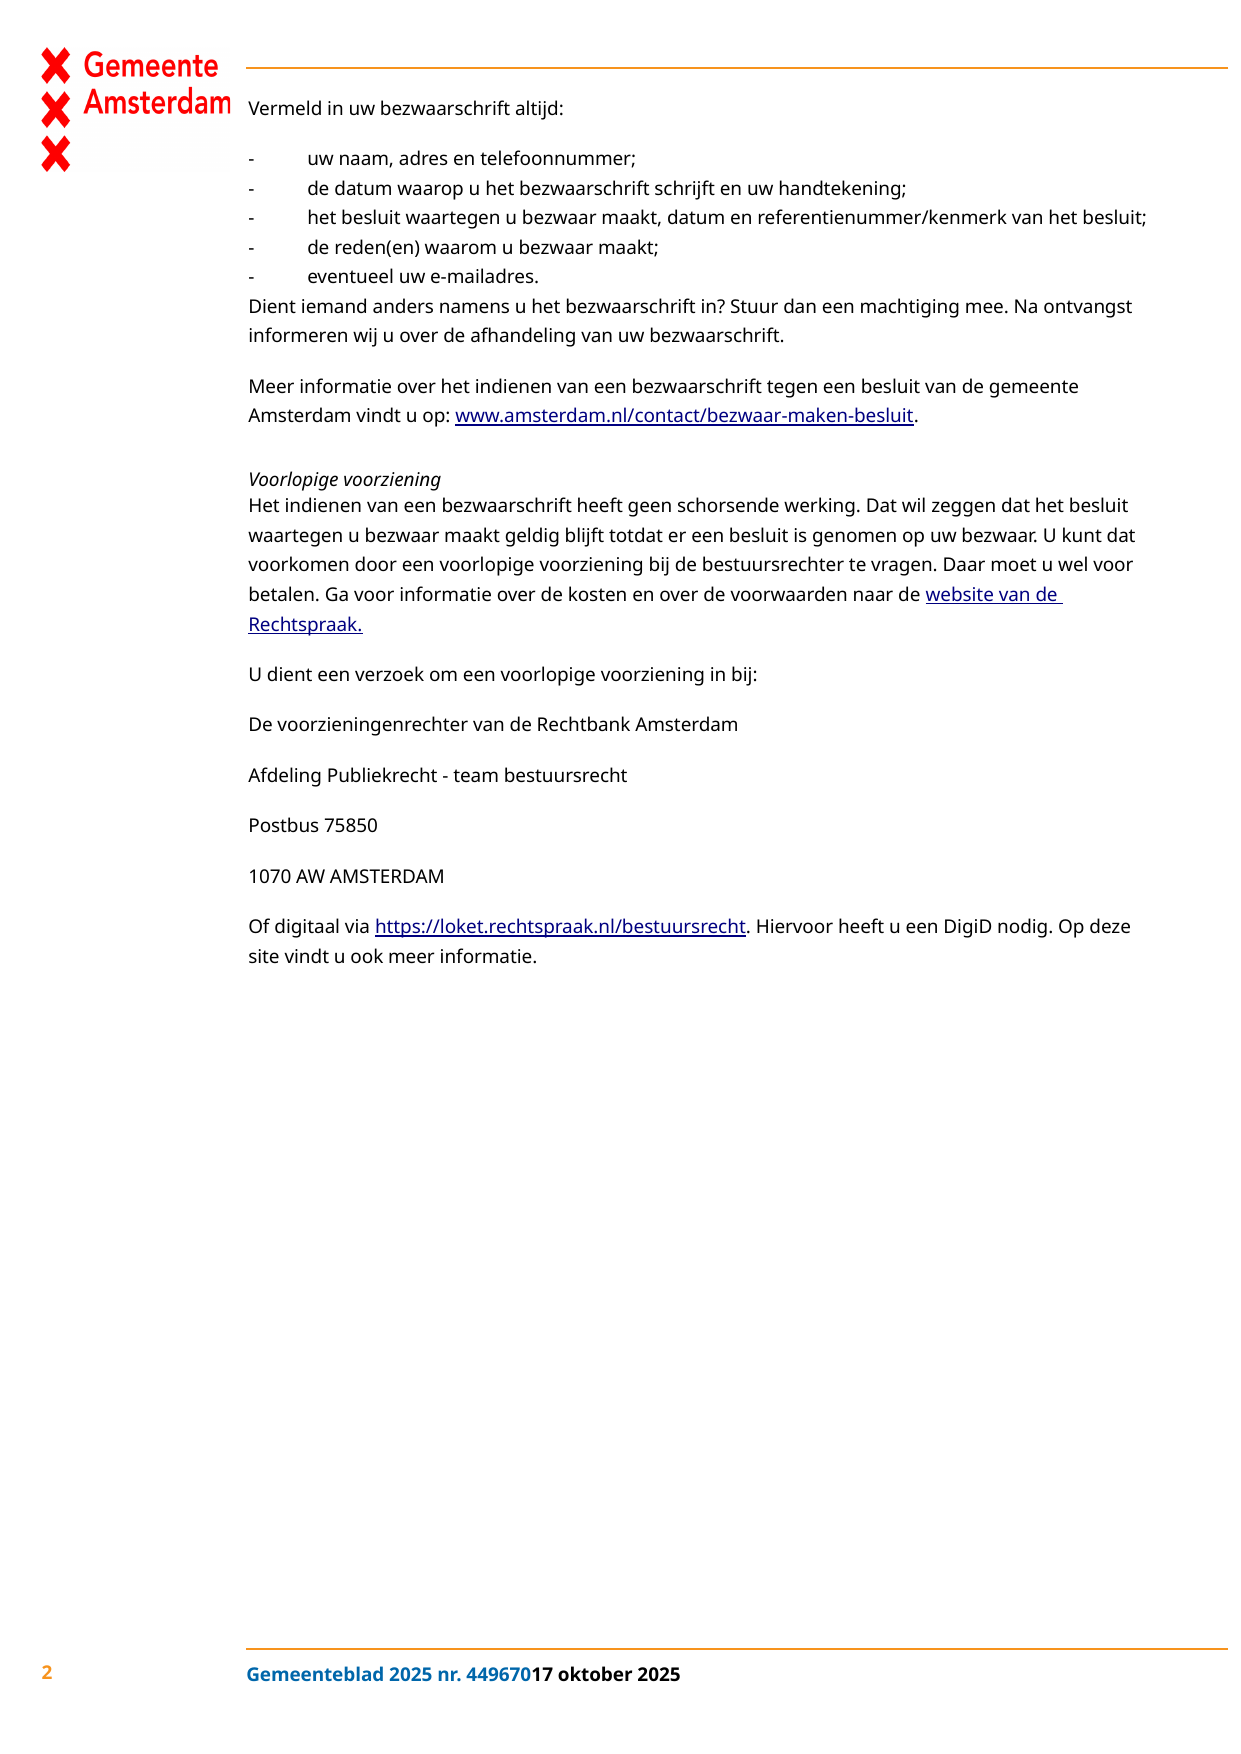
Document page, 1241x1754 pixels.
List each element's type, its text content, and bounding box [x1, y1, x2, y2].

text Meer informatie over het indienen van een bezwaarschrift tegen een besluit van de gemeente Amsterdam vindt u op: www.amsterdam.nl/contact/bezwaar-maken-besluit. [248, 373, 1152, 428]
list eventueel uw e-mailadres. [248, 263, 1152, 289]
list uw naam, adres en telefoonnummer; [248, 145, 1152, 171]
list de datum waarop u het bezwaarschrift schrijft en uw handtekening; [248, 175, 1152, 201]
text De voorzieningenrechter van de Rechtbank Amsterdam [248, 712, 1152, 737]
text Of digitaal via https://loket.rechtspraak.nl/bestuursrecht. Hiervoor heeft u een DigiD nodig. Op deze site vindt u ook meer informatie. [248, 913, 1152, 968]
list de reden(en) waarom u bezwaar maakt; [248, 234, 1152, 260]
text Voorlopige voorziening [248, 467, 1152, 492]
text Vermeld in uw bezwaarschrift altijd: [248, 95, 1152, 121]
picture [41, 47, 231, 172]
text 1070 AW AMSTERDAM [248, 863, 1152, 888]
text Het indienen van een bezwaarschrift heeft geen schorsende werking. Dat wil zeggen dat het besluit waartegen u bezwaar maakt geldig blijft totdat er een besluit is genomen op uw bezwaar. U kunt dat voorkomen door een voorlopige voorziening bij de bestuursrechter te vragen. Daar moet u wel voor betalen. Ga voor informatie over de kosten en over de voorwaarden naar de website van de Rechtspraak. [248, 492, 1152, 636]
text Dient iemand anders namens u het bezwaarschrift in? Stuur dan een machtiging mee. Na ontvangst informeren wij u over de afhandeling van uw bezwaarschrift. [248, 293, 1152, 348]
text Afdeling Publiekrecht - team bestuursrecht [248, 762, 1152, 788]
text Postbus 75850 [248, 812, 1152, 838]
list het besluit waartegen u bezwaar maakt, datum en referentienummer/kenmerk van het besluit; [248, 204, 1152, 230]
text U dient een verzoek om een voorlopige voorziening in bij: [248, 661, 1152, 687]
